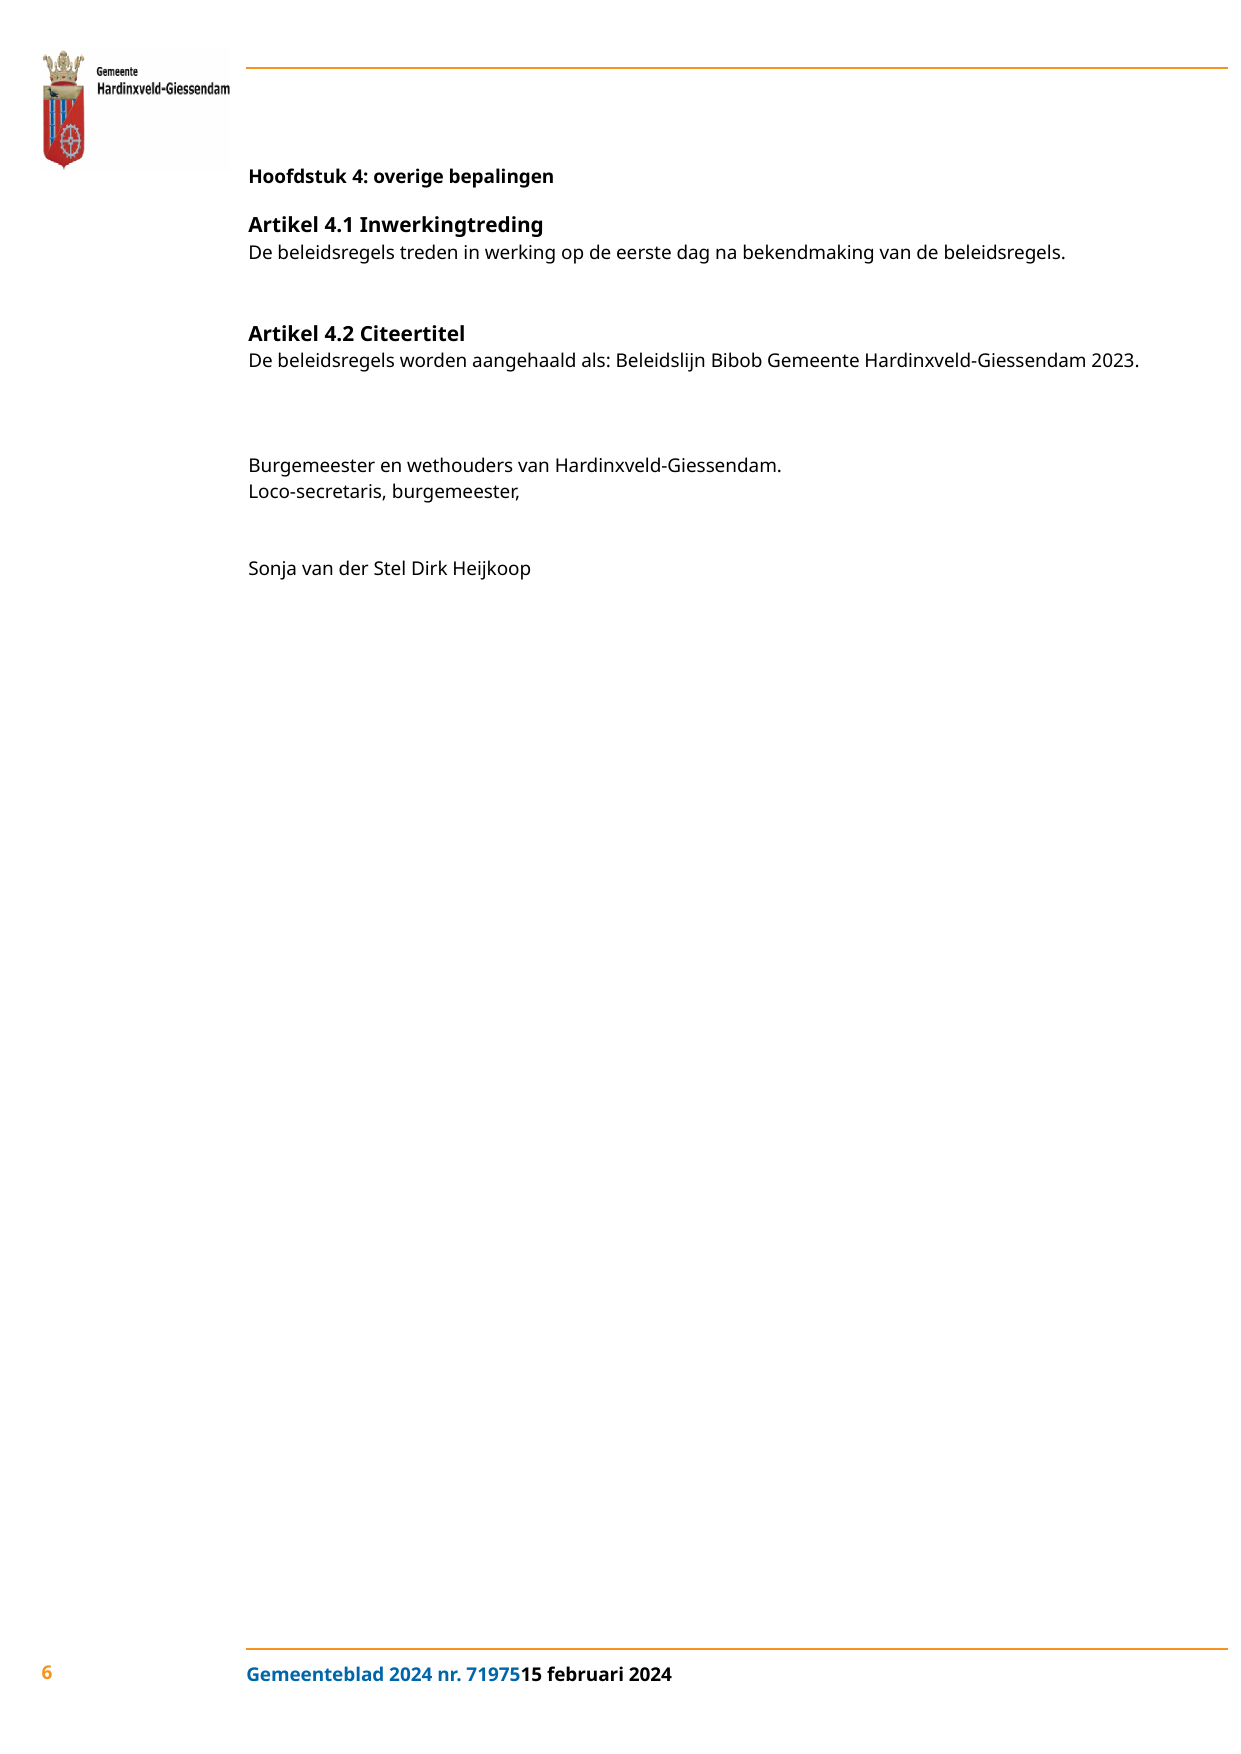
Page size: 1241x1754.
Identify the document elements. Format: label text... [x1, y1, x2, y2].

text Artikel 4.2 Citeertitel [248, 319, 1152, 347]
text Sonja van der Stel Dirk Heijkoop [248, 555, 1152, 581]
text De beleidsregels worden aangehaald als: Beleidslijn Bibob Gemeente Hardinxveld-Giessendam 2023. [248, 347, 1152, 373]
text Hoofdstuk 4: overige bepalingen [248, 161, 1152, 190]
text Artikel 4.1 Inwerkingtreding [248, 211, 1152, 239]
picture [41, 47, 231, 172]
text Burgemeester en wethouders van Hardinxveld-Giessendam. [248, 452, 1152, 478]
text Loco-secretaris, burgemeester, [248, 478, 1152, 504]
text De beleidsregels treden in werking op de eerste dag na bekendmaking van de beleidsregels. [248, 239, 1152, 265]
